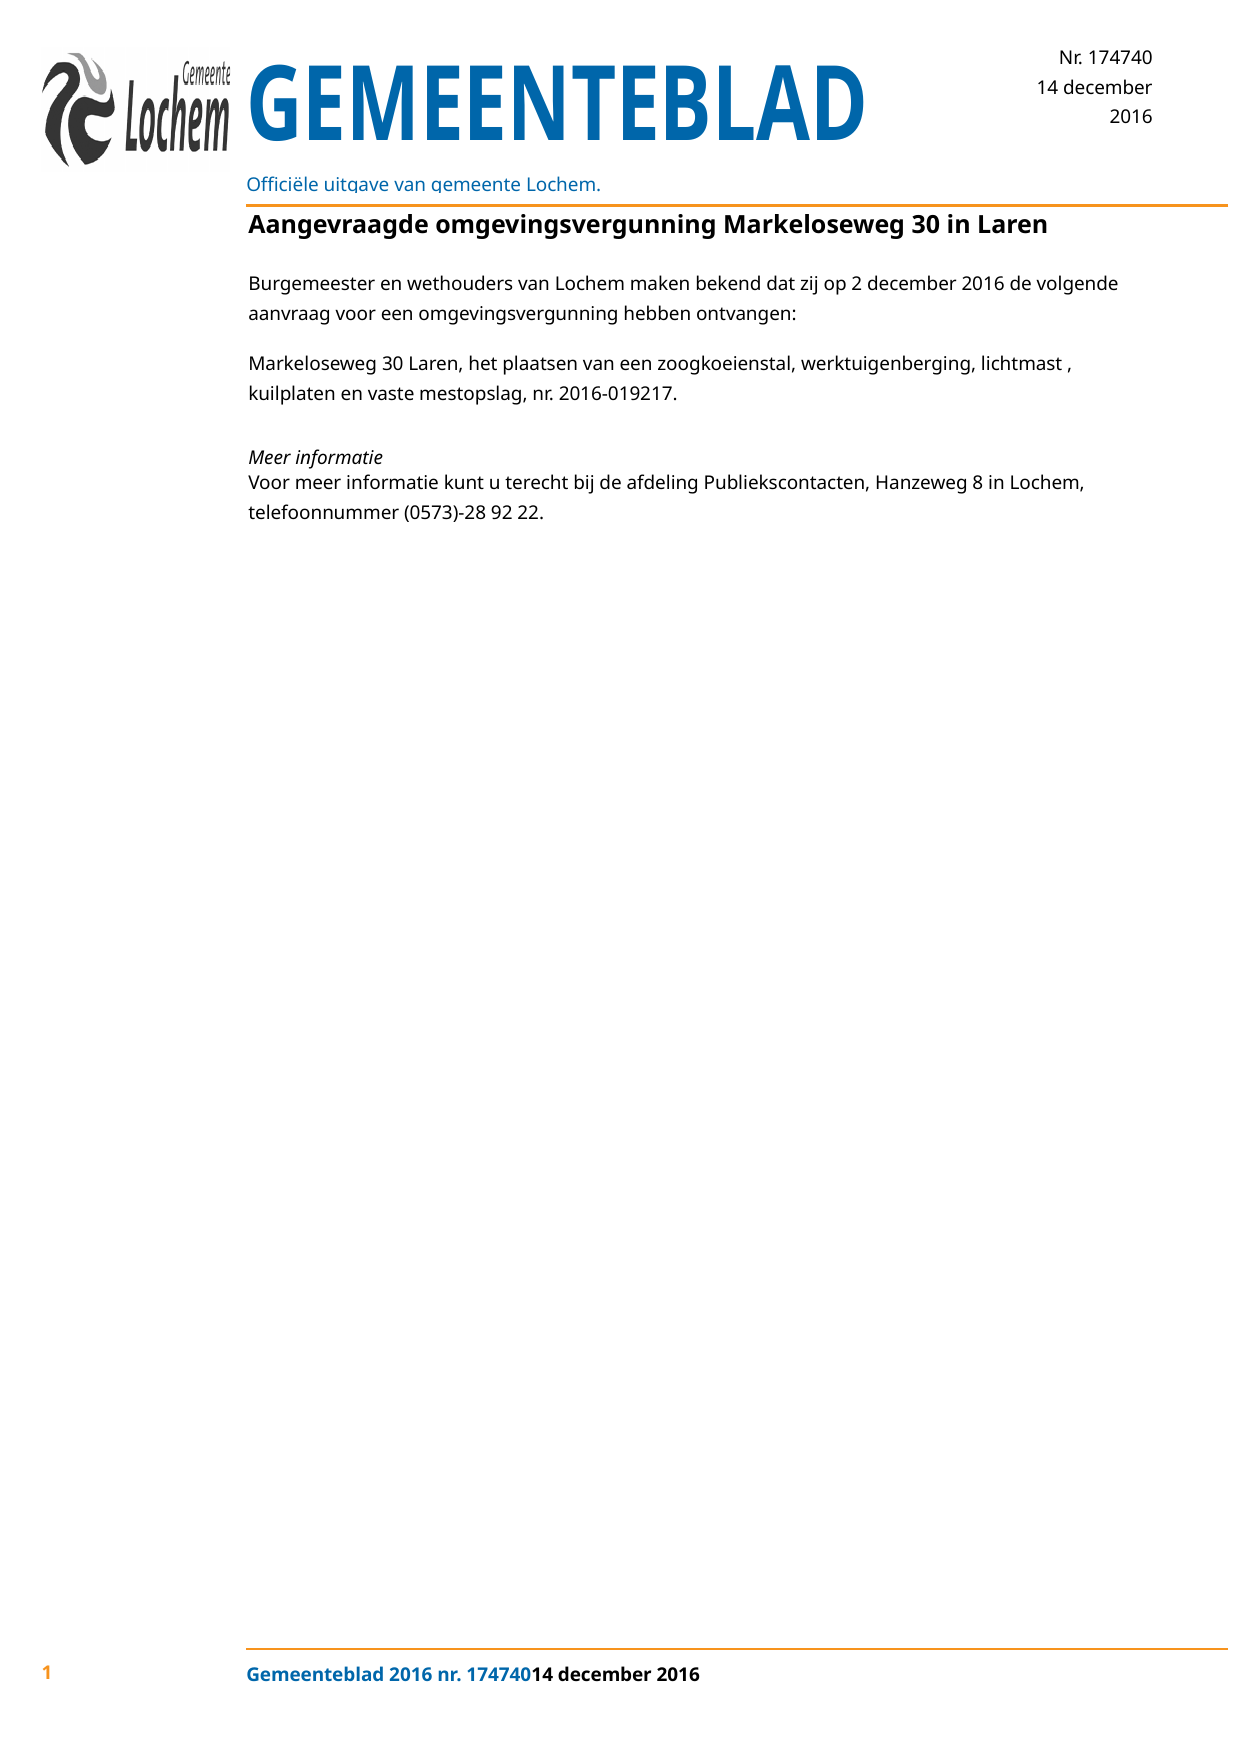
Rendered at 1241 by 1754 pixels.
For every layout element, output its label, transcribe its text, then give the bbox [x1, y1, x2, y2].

text Meer informatie [248, 444, 1152, 469]
text Aangevraagde omgevingsvergunning Markeloseweg 30 in Laren [248, 207, 1152, 241]
text Burgemeester en wethouders van Lochem maken bekend dat zij op 2 december 2016 de volgende aanvraag voor een omgevingsvergunning hebben ontvangen: [248, 270, 1152, 326]
text Voor meer informatie kunt u terecht bij de afdeling Publiekscontacten, Hanzeweg 8 in Lochem, telefoonnummer (0573)-28 92 22. [248, 469, 1152, 525]
text Markeloseweg 30 Laren, het plaatsen van een zoogkoeienstal, werktuigenberging, lichtmast , kuilplaten en vaste mestopslag, nr. 2016-019217. [248, 350, 1152, 406]
picture [41, 47, 231, 172]
